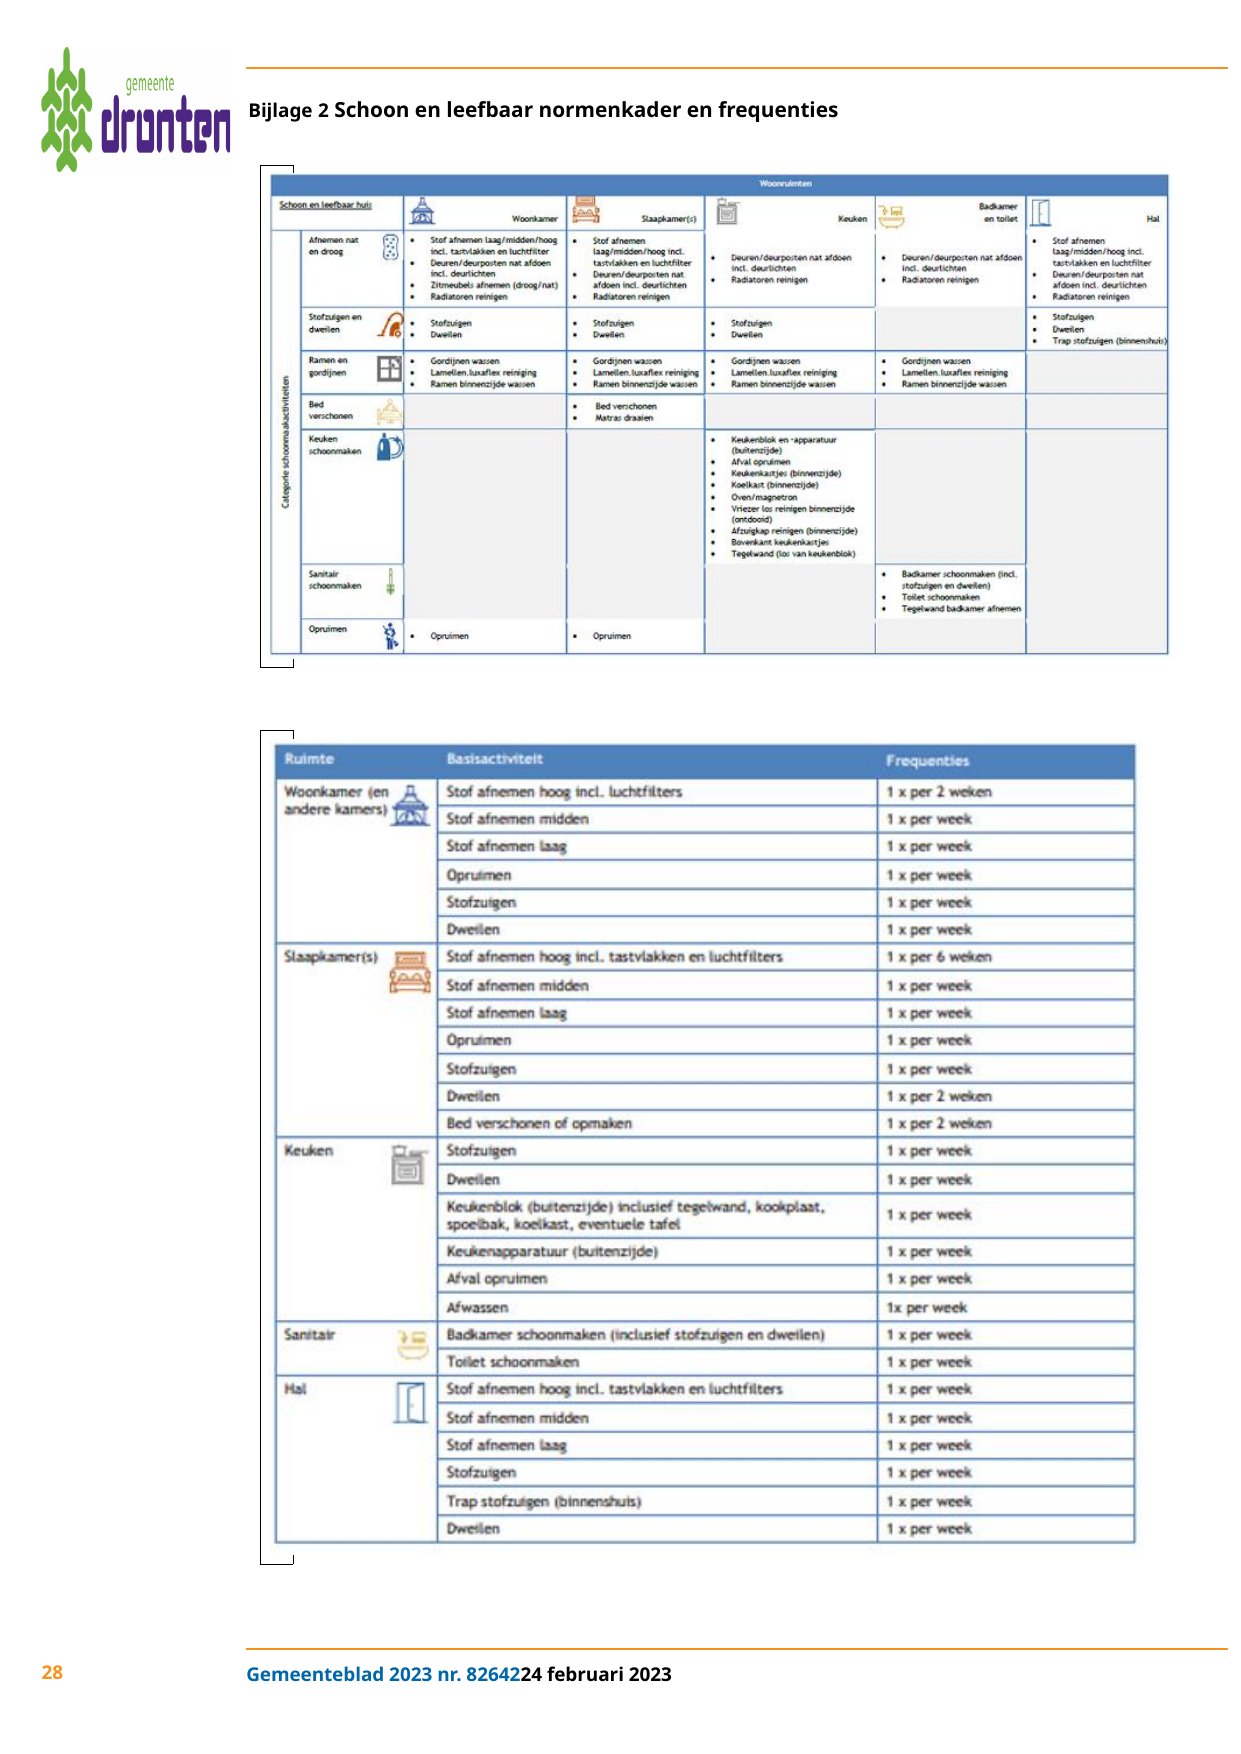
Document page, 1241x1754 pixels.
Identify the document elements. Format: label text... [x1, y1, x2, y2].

picture [41, 47, 231, 172]
text Bijlage 2 Schoon en leefbaar normenkader en frequenties [248, 95, 1152, 123]
picture [268, 739, 1143, 1555]
picture [268, 173, 1173, 659]
